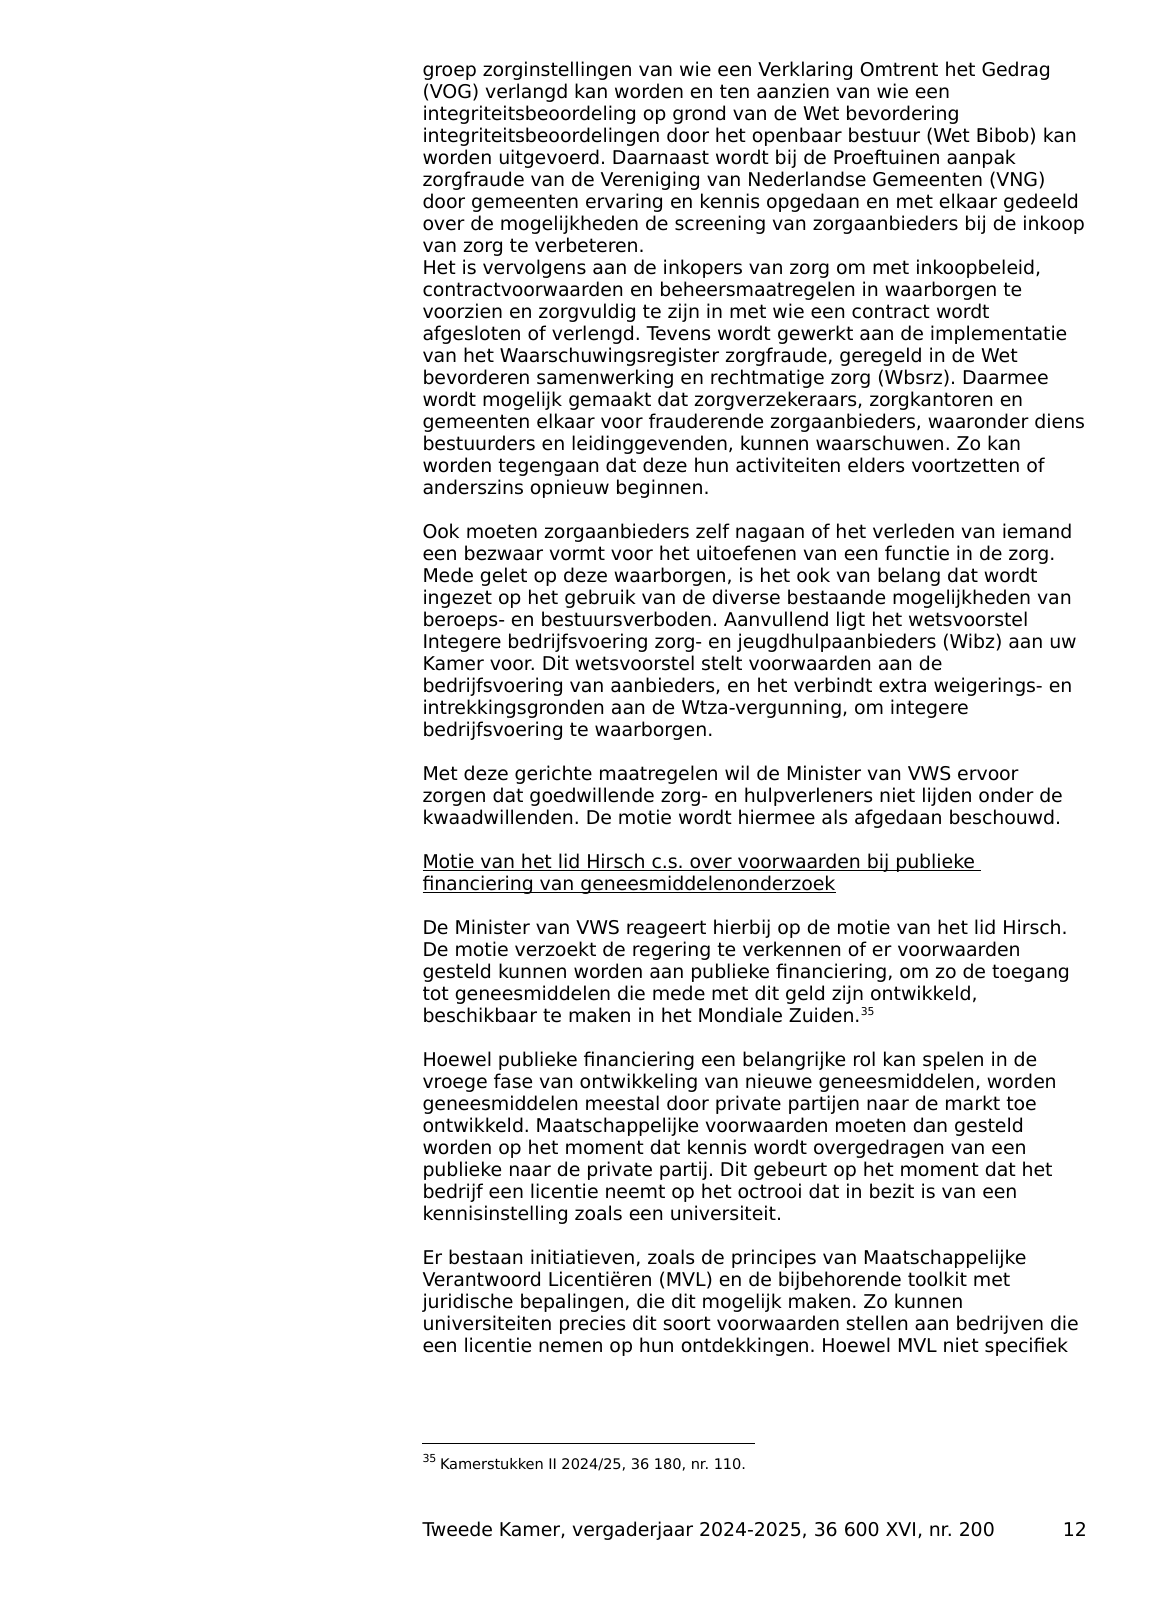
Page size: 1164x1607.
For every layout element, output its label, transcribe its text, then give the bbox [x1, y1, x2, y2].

text Kamerstukken II 2024/25, 36 180, nr. 110. [422, 1452, 1087, 1474]
text Het is vervolgens aan de inkopers van zorg om met inkoopbeleid, contractvoorwaarden en beheersmaatregelen in waarborgen te voorzien en zorgvuldig te zijn in met wie een contract wordt afgesloten of verlengd. Tevens wordt gewerkt aan de implementatie van het Waarschuwingsregister zorgfraude, geregeld in de Wet bevorderen samenwerking en rechtmatige zorg (Wbsrz). Daarmee wordt mogelijk gemaakt dat zorgverzekeraars, zorgkantoren en gemeenten elkaar voor frauderende zorgaanbieders, waaronder diens bestuurders en leidinggevenden, kunnen waarschuwen. Zo kan worden tegengaan dat deze hun activiteiten elders voortzetten of anderszins opnieuw beginnen. [422, 257, 1087, 499]
text groep zorginstellingen van wie een Verklaring Omtrent het Gedrag (VOG) verlangd kan worden en ten aanzien van wie een integriteitsbeoordeling op grond van de Wet bevordering integriteitsbeoordelingen door het openbaar bestuur (Wet Bibob) kan worden uitgevoerd. Daarnaast wordt bij de Proeftuinen aanpak zorgfraude van de Vereniging van Nederlandse Gemeenten (VNG) door gemeenten ervaring en kennis opgedaan en met elkaar gedeeld over de mogelijkheden de screening van zorgaanbieders bij de inkoop van zorg te verbeteren. [422, 59, 1087, 257]
text Met deze gerichte maatregelen wil de Minister van VWS ervoor zorgen dat goedwillende zorg- en hulpverleners niet lijden onder de kwaadwillenden. De motie wordt hiermee als afgedaan beschouwd. [422, 763, 1087, 829]
text Hoewel publieke financiering een belangrijke rol kan spelen in de vroege fase van ontwikkeling van nieuwe geneesmiddelen, worden geneesmiddelen meestal door private partijen naar de markt toe ontwikkeld. Maatschappelijke voorwaarden moeten dan gesteld worden op het moment dat kennis wordt overgedragen van een publieke naar de private partij. Dit gebeurt op het moment dat het bedrijf een licentie neemt op het octrooi dat in bezit is van een kennisinstelling zoals een universiteit. [422, 1049, 1087, 1225]
subtitle Motie van het lid Hirsch c.s. over voorwaarden bij publieke financiering van geneesmiddelenonderzoek [422, 851, 1087, 895]
text Ook moeten zorgaanbieders zelf nagaan of het verleden van iemand een bezwaar vormt voor het uitoefenen van een functie in de zorg. Mede gelet op deze waarborgen, is het ook van belang dat wordt ingezet op het gebruik van de diverse bestaande mogelijkheden van beroeps- en bestuursverboden. Aanvullend ligt het wetsvoorstel Integere bedrijfsvoering zorg- en jeugdhulpaanbieders (Wibz) aan uw Kamer voor. Dit wetsvoorstel stelt voorwaarden aan de bedrijfsvoering van aanbieders, en het verbindt extra weigerings- en intrekkingsgronden aan de Wtza-vergunning, om integere bedrijfsvoering te waarborgen. [422, 521, 1087, 741]
text De Minister van VWS reageert hierbij op de motie van het lid Hirsch. De motie verzoekt de regering te verkennen of er voorwaarden gesteld kunnen worden aan publieke financiering, om zo de toegang tot geneesmiddelen die mede met dit geld zijn ontwikkeld, beschikbaar te maken in het Mondiale Zuiden. [422, 917, 1087, 1027]
text Er bestaan initiatieven, zoals de principes van Maatschappelijke Verantwoord Licentiëren (MVL) en de bijbehorende toolkit met juridische bepalingen, die dit mogelijk maken. Zo kunnen universiteiten precies dit soort voorwaarden stellen aan bedrijven die een licentie nemen op hun ontdekkingen. Hoewel MVL niet specifiek [422, 1247, 1087, 1357]
